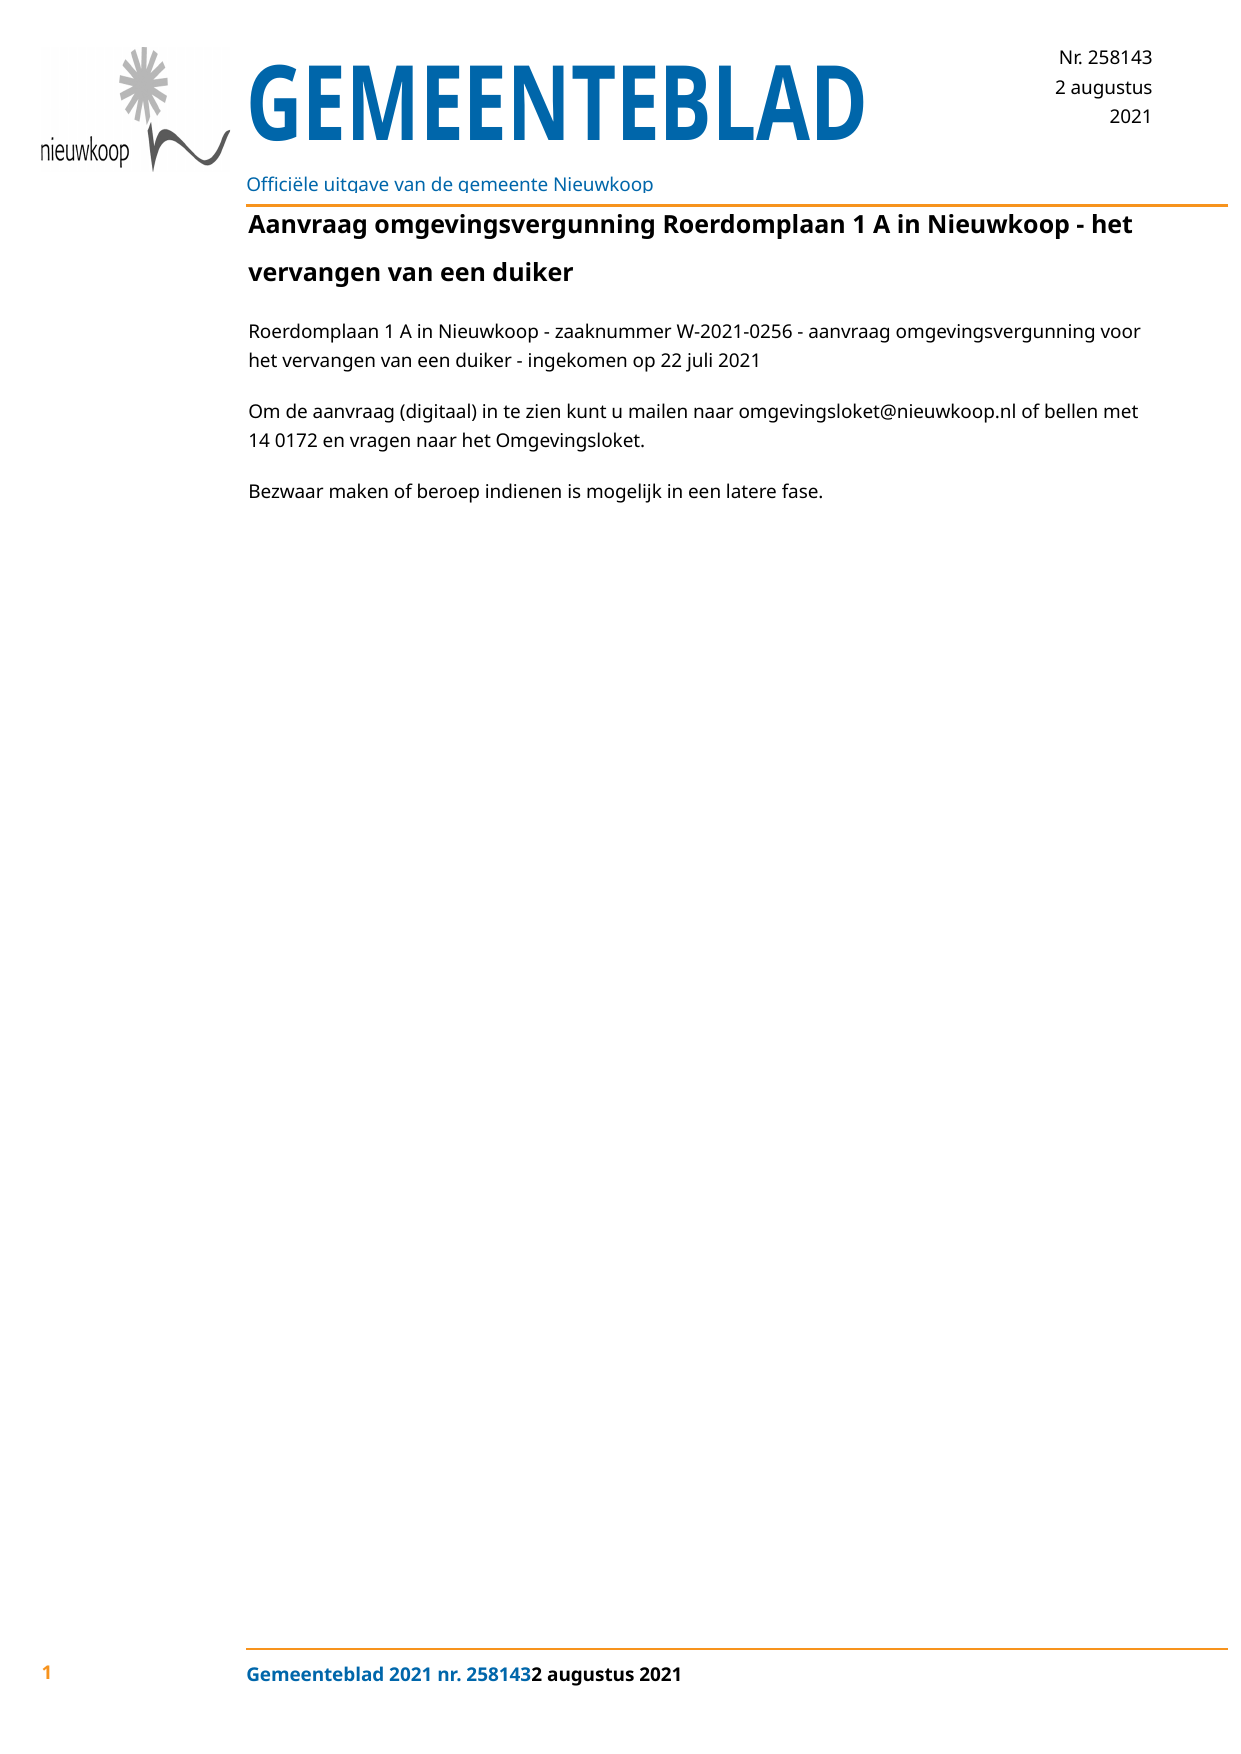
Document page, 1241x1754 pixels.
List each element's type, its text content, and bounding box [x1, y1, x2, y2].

text Roerdomplaan 1 A in Nieuwkoop - zaaknummer W-2021-0256 - aanvraag omgevingsvergunning voor het vervangen van een duiker - ingekomen op 22 juli 2021 [248, 318, 1152, 373]
text Bezwaar maken of beroep indienen is mogelijk in een latere fase. [248, 478, 1152, 504]
picture [41, 47, 231, 172]
text Om de aanvraag (digitaal) in te zien kunt u mailen naar omgevingsloket@nieuwkoop.nl of bellen met 14 0172 en vragen naar het Omgevingsloket. [248, 398, 1152, 453]
text Aanvraag omgevingsvergunning Roerdomplaan 1 A in Nieuwkoop - het vervangen van een duiker [248, 207, 1152, 288]
